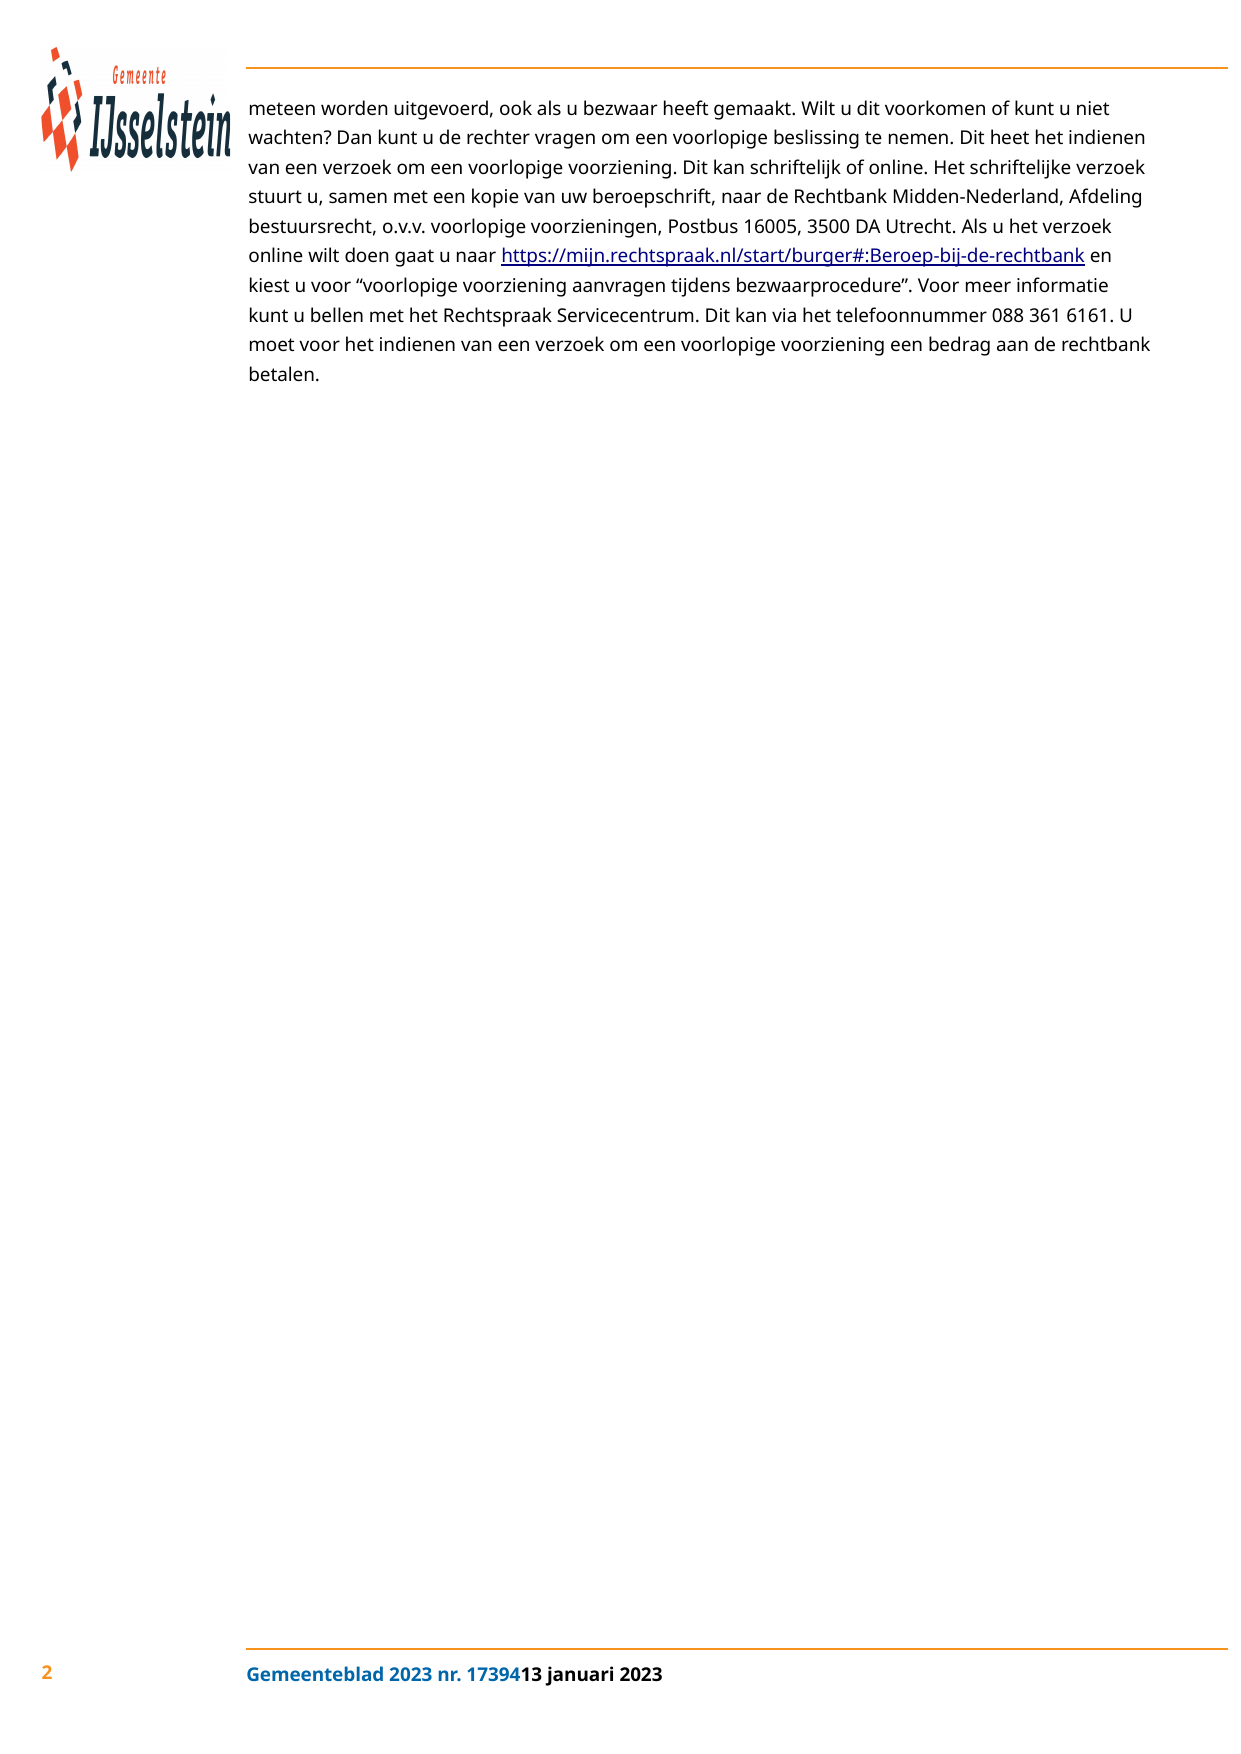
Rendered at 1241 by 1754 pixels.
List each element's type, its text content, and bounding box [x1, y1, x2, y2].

text meteen worden uitgevoerd, ook als u bezwaar heeft gemaakt. Wilt u dit voorkomen of kunt u niet wachten? Dan kunt u de rechter vragen om een voorlopige beslissing te nemen. Dit heet het indienen van een verzoek om een voorlopige voorziening. Dit kan schriftelijk of online. Het schriftelijke verzoek stuurt u, samen met een kopie van uw beroepschrift, naar de Rechtbank Midden-Nederland, Afdeling bestuursrecht, o.v.v. voorlopige voorzieningen, Postbus 16005, 3500 DA Utrecht. Als u het verzoek online wilt doen gaat u naar https://mijn.rechtspraak.nl/start/burger#:Beroep-bij-de-rechtbank en kiest u voor “voorlopige voorziening aanvragen tijdens bezwaarprocedure”. Voor meer informatie kunt u bellen met het Rechtspraak Servicecentrum. Dit kan via het telefoonnummer 088 361 6161. U moet voor het indienen van een verzoek om een voorlopige voorziening een bedrag aan de rechtbank betalen. [248, 95, 1152, 387]
picture [41, 47, 231, 172]
